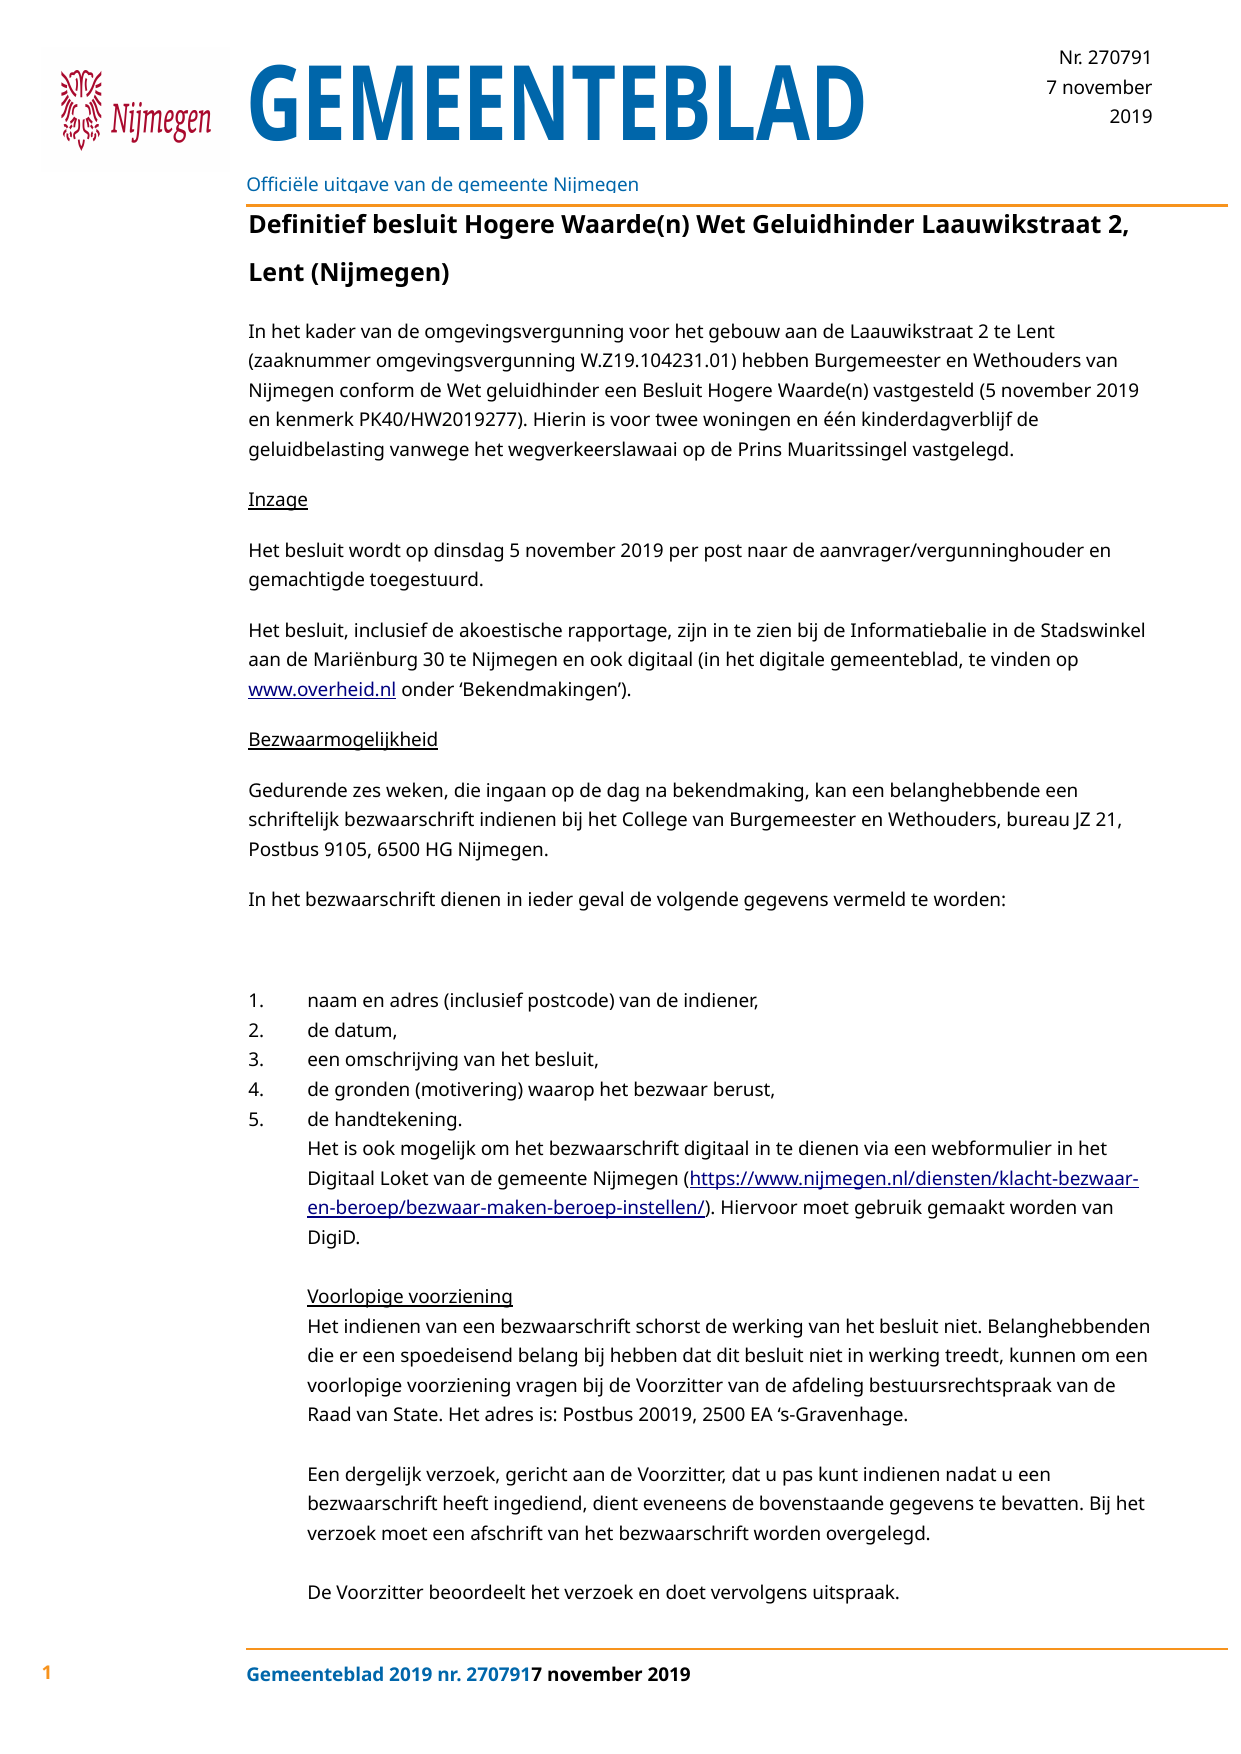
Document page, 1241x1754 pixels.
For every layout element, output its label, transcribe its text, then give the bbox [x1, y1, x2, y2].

text Bezwaarmogelijkheid [248, 727, 1152, 752]
list naam en adres (inclusief postcode) van de indiener, [248, 987, 1152, 1013]
text Definitief besluit Hogere Waarde(n) Wet Geluidhinder Laauwikstraat 2, Lent (Nijmegen) [248, 207, 1152, 288]
list Een dergelijk verzoek, gericht aan de Voorzitter, dat u pas kunt indienen nadat u een bezwaarschrift heeft ingediend, dient eveneens de bovenstaande gegevens te bevatten. Bij het verzoek moet een afschrift van het bezwaarschrift worden overgelegd. [248, 1461, 1152, 1546]
text Het besluit wordt op dinsdag 5 november 2019 per post naar de aanvrager/vergunninghouder en gemachtigde toegestuurd. [248, 537, 1152, 592]
text In het kader van de omgevingsvergunning voor het gebouw aan de Laauwikstraat 2 te Lent (zaaknummer omgevingsvergunning W.Z19.104231.01) hebben Burgemeester en Wethouders van Nijmegen conform de Wet geluidhinder een Besluit Hogere Waarde(n) vastgesteld (5 november 2019 en kenmerk PK40/HW2019277). Hierin is voor twee woningen en één kinderdagverblijf de geluidbelasting vanwege het wegverkeerslawaai op de Prins Muaritssingel vastgelegd. [248, 318, 1152, 462]
text Inzage [248, 487, 1152, 512]
list de handtekening. [248, 1106, 1152, 1132]
text In het bezwaarschrift dienen in ieder geval de volgende gegevens vermeld te worden: [248, 887, 1152, 912]
list De Voorzitter beoordeelt het verzoek en doet vervolgens uitspraak. [248, 1579, 1152, 1605]
list een omschrijving van het besluit, [248, 1047, 1152, 1072]
list Het indienen van een bezwaarschrift schorst de werking van het besluit niet. Belanghebbenden die er een spoedeisend belang bij hebben dat dit besluit niet in werking treedt, kunnen om een voorlopige voorziening vragen bij de Voorzitter van de afdeling bestuursrechtspraak van de Raad van State. Het adres is: Postbus 20019, 2500 EA ‘s-Gravenhage. [248, 1313, 1152, 1427]
list de gronden (motivering) waarop het bezwaar berust, [248, 1076, 1152, 1102]
list Het is ook mogelijk om het bezwaarschrift digitaal in te dienen via een webformulier in het Digitaal Loket van de gemeente Nijmegen (https://www.nijmegen.nl/diensten/klacht-bezwaar-en-beroep/bezwaar-maken-beroep-instellen/). Hiervoor moet gebruik gemaakt worden van DigiD. [248, 1135, 1152, 1250]
text Gedurende zes weken, die ingaan op de dag na bekendmaking, kan een belanghebbende een schriftelijk bezwaarschrift indienen bij het College van Burgemeester en Wethouders, bureau JZ 21, Postbus 9105, 6500 HG Nijmegen. [248, 777, 1152, 862]
list de datum, [248, 1017, 1152, 1043]
text Het besluit, inclusief de akoestische rapportage, zijn in te zien bij de Informatiebalie in de Stadswinkel aan de Mariënburg 30 te Nijmegen en ook digitaal (in het digitale gemeenteblad, te vinden op www.overheid.nl onder ‘Bekendmakingen’). [248, 617, 1152, 702]
list Voorlopige voorziening [248, 1283, 1152, 1309]
picture [41, 47, 231, 172]
